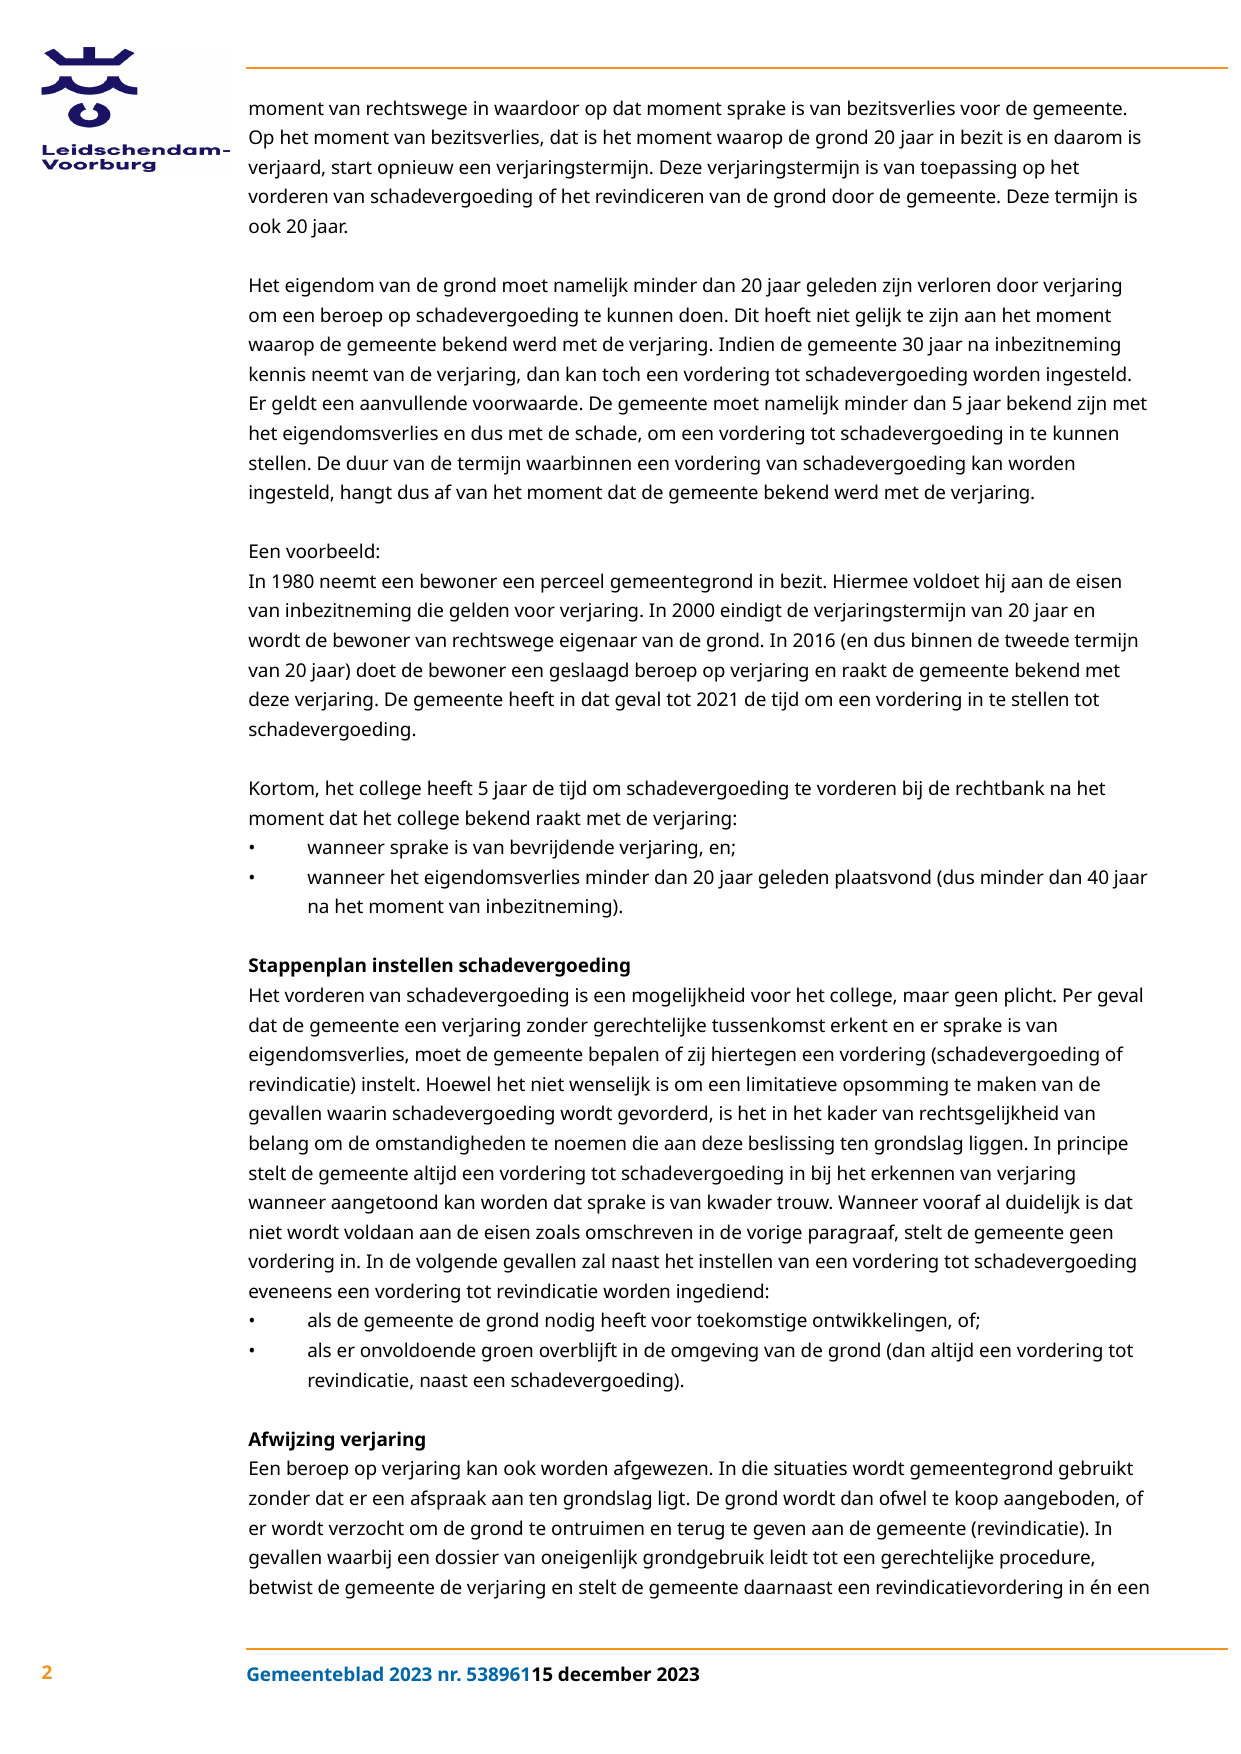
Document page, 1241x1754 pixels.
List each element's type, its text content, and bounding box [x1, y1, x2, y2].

text Het eigendom van de grond moet namelijk minder dan 20 jaar geleden zijn verloren door verjaring om een beroep op schadevergoeding te kunnen doen. Dit hoeft niet gelijk te zijn aan het moment waarop de gemeente bekend werd met de verjaring. Indien de gemeente 30 jaar na inbezitneming kennis neemt van de verjaring, dan kan toch een vordering tot schadevergoeding worden ingesteld. Er geldt een aanvullende voorwaarde. De gemeente moet namelijk minder dan 5 jaar bekend zijn met het eigendomsverlies en dus met de schade, om een vordering tot schadevergoeding in te kunnen stellen. De duur van de termijn waarbinnen een vordering van schadevergoeding kan worden ingesteld, hangt dus af van het moment dat de gemeente bekend werd met de verjaring. [248, 272, 1152, 505]
list als de gemeente de grond nodig heeft voor toekomstige ontwikkelingen, of; [248, 1308, 1152, 1333]
text Een beroep op verjaring kan ook worden afgewezen. In die situaties wordt gemeentegrond gebruikt zonder dat er een afspraak aan ten grondslag ligt. De grond wordt dan ofwel te koop aangeboden, of er wordt verzocht om de grond te ontruimen en terug te geven aan de gemeente (revindicatie). In gevallen waarbij een dossier van oneigenlijk grondgebruik leidt tot een gerechtelijke procedure, betwist de gemeente de verjaring en stelt de gemeente daarnaast een revindicatievordering in én een [248, 1456, 1152, 1600]
text Stappenplan instellen schadevergoeding [248, 953, 1152, 978]
text In 1980 neemt een bewoner een perceel gemeentegrond in bezit. Hiermee voldoet hij aan de eisen van inbezitneming die gelden voor verjaring. In 2000 eindigt de verjaringstermijn van 20 jaar en wordt de bewoner van rechtswege eigenaar van de grond. In 2016 (en dus binnen de tweede termijn van 20 jaar) doet de bewoner een geslaagd beroep op verjaring en raakt de gemeente bekend met deze verjaring. De gemeente heeft in dat geval tot 2021 de tijd om een vordering in te stellen tot schadevergoeding. [248, 568, 1152, 742]
list wanneer sprake is van bevrijdende verjaring, en; [248, 834, 1152, 860]
text Afwijzing verjaring [248, 1426, 1152, 1452]
list als er onvoldoende groen overblijft in de omgeving van de grond (dan altijd een vordering tot revindicatie, naast een schadevergoeding). [248, 1337, 1152, 1393]
picture [41, 47, 231, 172]
text Het vorderen van schadevergoeding is een mogelijkheid voor het college, maar geen plicht. Per geval dat de gemeente een verjaring zonder gerechtelijke tussenkomst erkent en er sprake is van eigendomsverlies, moet de gemeente bepalen of zij hiertegen een vordering (schadevergoeding of revindicatie) instelt. Hoewel het niet wenselijk is om een limitatieve opsomming te maken van de gevallen waarin schadevergoeding wordt gevorderd, is het in het kader van rechtsgelijkheid van belang om de omstandigheden te noemen die aan deze beslissing ten grondslag liggen. In principe stelt de gemeente altijd een vordering tot schadevergoeding in bij het erkennen van verjaring wanneer aangetoond kan worden dat sprake is van kwader trouw. Wanneer vooraf al duidelijk is dat niet wordt voldaan aan de eisen zoals omschreven in de vorige paragraaf, stelt de gemeente geen vordering in. In de volgende gevallen zal naast het instellen van een vordering tot schadevergoeding eveneens een vordering tot revindicatie worden ingediend: [248, 982, 1152, 1304]
text moment van rechtswege in waardoor op dat moment sprake is van bezitsverlies voor de gemeente. Op het moment van bezitsverlies, dat is het moment waarop de grond 20 jaar in bezit is en daarom is verjaard, start opnieuw een verjaringstermijn. Deze verjaringstermijn is van toepassing op het vorderen van schadevergoeding of het revindiceren van de grond door de gemeente. Deze termijn is ook 20 jaar. [248, 95, 1152, 239]
text Een voorbeeld: [248, 538, 1152, 564]
list wanneer het eigendomsverlies minder dan 20 jaar geleden plaatsvond (dus minder dan 40 jaar na het moment van inbezitneming). [248, 864, 1152, 919]
text Kortom, het college heeft 5 jaar de tijd om schadevergoeding te vorderen bij de rechtbank na het moment dat het college bekend raakt met de verjaring: [248, 775, 1152, 831]
